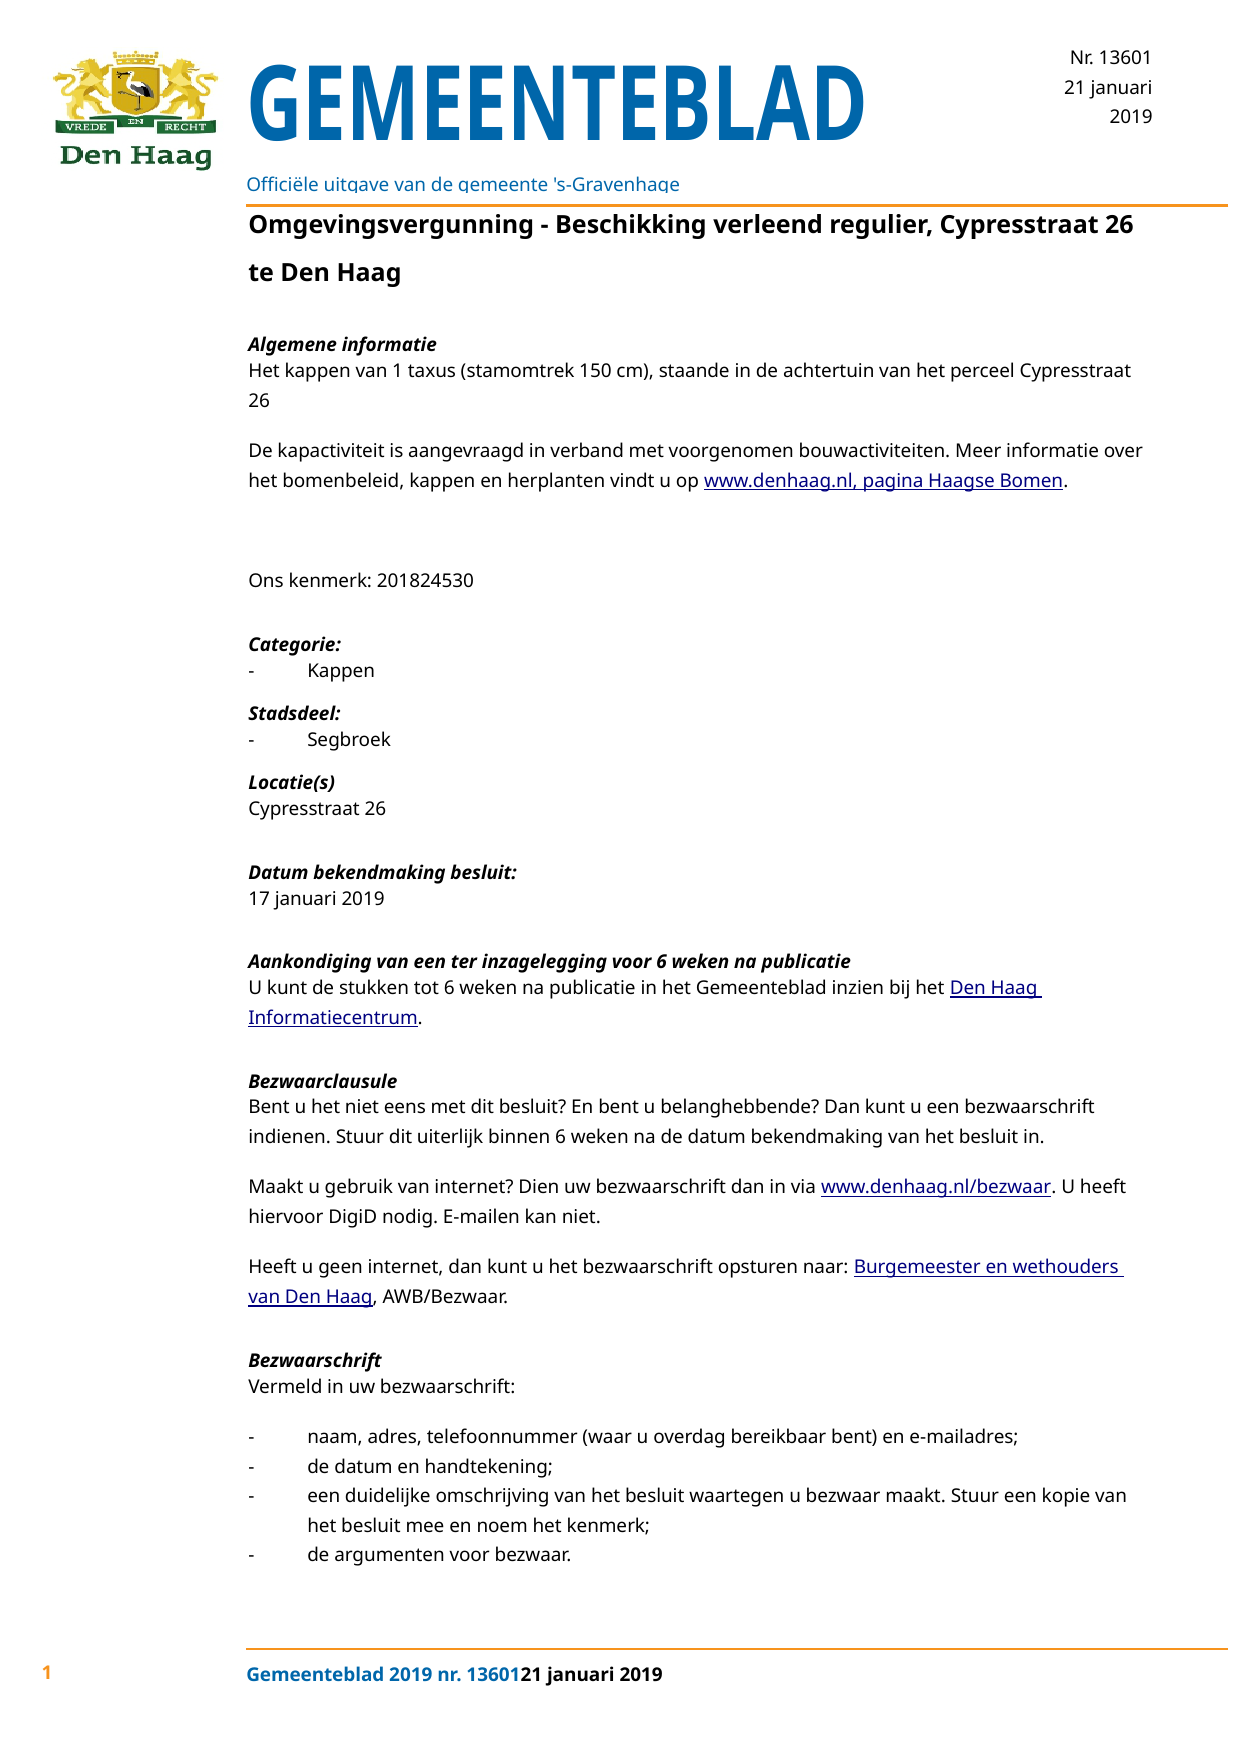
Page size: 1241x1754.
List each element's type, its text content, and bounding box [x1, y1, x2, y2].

text Bezwaarclausule [248, 1068, 1152, 1094]
text U kunt de stukken tot 6 weken na publicatie in het Gemeenteblad inzien bij het Den Haag Informatiecentrum. [248, 974, 1152, 1030]
text Datum bekendmaking besluit: [248, 859, 1152, 885]
text Het kappen van 1 taxus (stamomtrek 150 cm), staande in de achtertuin van het perceel Cypresstraat 26 [248, 357, 1152, 412]
list de datum en handtekening; [248, 1453, 1152, 1479]
text De kapactiviteit is aangevraagd in verband met voorgenomen bouwactiviteiten. Meer informatie over het bomenbeleid, kappen en herplanten vindt u op www.denhaag.nl, pagina Haagse Bomen. [248, 437, 1152, 492]
text Bezwaarschrift [248, 1347, 1152, 1373]
list Kappen [248, 657, 1152, 683]
text Stadsdeel: [248, 700, 1152, 726]
text Vermeld in uw bezwaarschrift: [248, 1373, 1152, 1399]
text Locatie(s) [248, 769, 1152, 795]
text Ons kenmerk: 201824530 [248, 568, 1152, 593]
text Cypresstraat 26 [248, 795, 1152, 821]
text Aankondiging van een ter inzagelegging voor 6 weken na publicatie [248, 949, 1152, 974]
text Bent u het niet eens met dit besluit? En bent u belanghebbende? Dan kunt u een bezwaarschrift indienen. Stuur dit uiterlijk binnen 6 weken na de datum bekendmaking van het besluit in. [248, 1094, 1152, 1149]
list naam, adres, telefoonnummer (waar u overdag bereikbaar bent) en e-mailadres; [248, 1423, 1152, 1449]
list een duidelijke omschrijving van het besluit waartegen u bezwaar maakt. Stuur een kopie van het besluit mee en noem het kenmerk; [248, 1482, 1152, 1538]
picture [41, 47, 231, 172]
text Omgevingsvergunning - Beschikking verleend regulier, Cypresstraat 26 te Den Haag [248, 207, 1152, 288]
text Algemene informatie [248, 331, 1152, 357]
list de argumenten voor bezwaar. [248, 1542, 1152, 1567]
text 17 januari 2019 [248, 885, 1152, 910]
text Maakt u gebruik van internet? Dien uw bezwaarschrift dan in via www.denhaag.nl/bezwaar. U heeft hiervoor DigiD nodig. E-mailen kan niet. [248, 1174, 1152, 1229]
text Heeft u geen internet, dan kunt u het bezwaarschrift opsturen naar: Burgemeester en wethouders van Den Haag, AWB/Bezwaar. [248, 1254, 1152, 1309]
text Categorie: [248, 632, 1152, 657]
list Segbroek [248, 726, 1152, 752]
